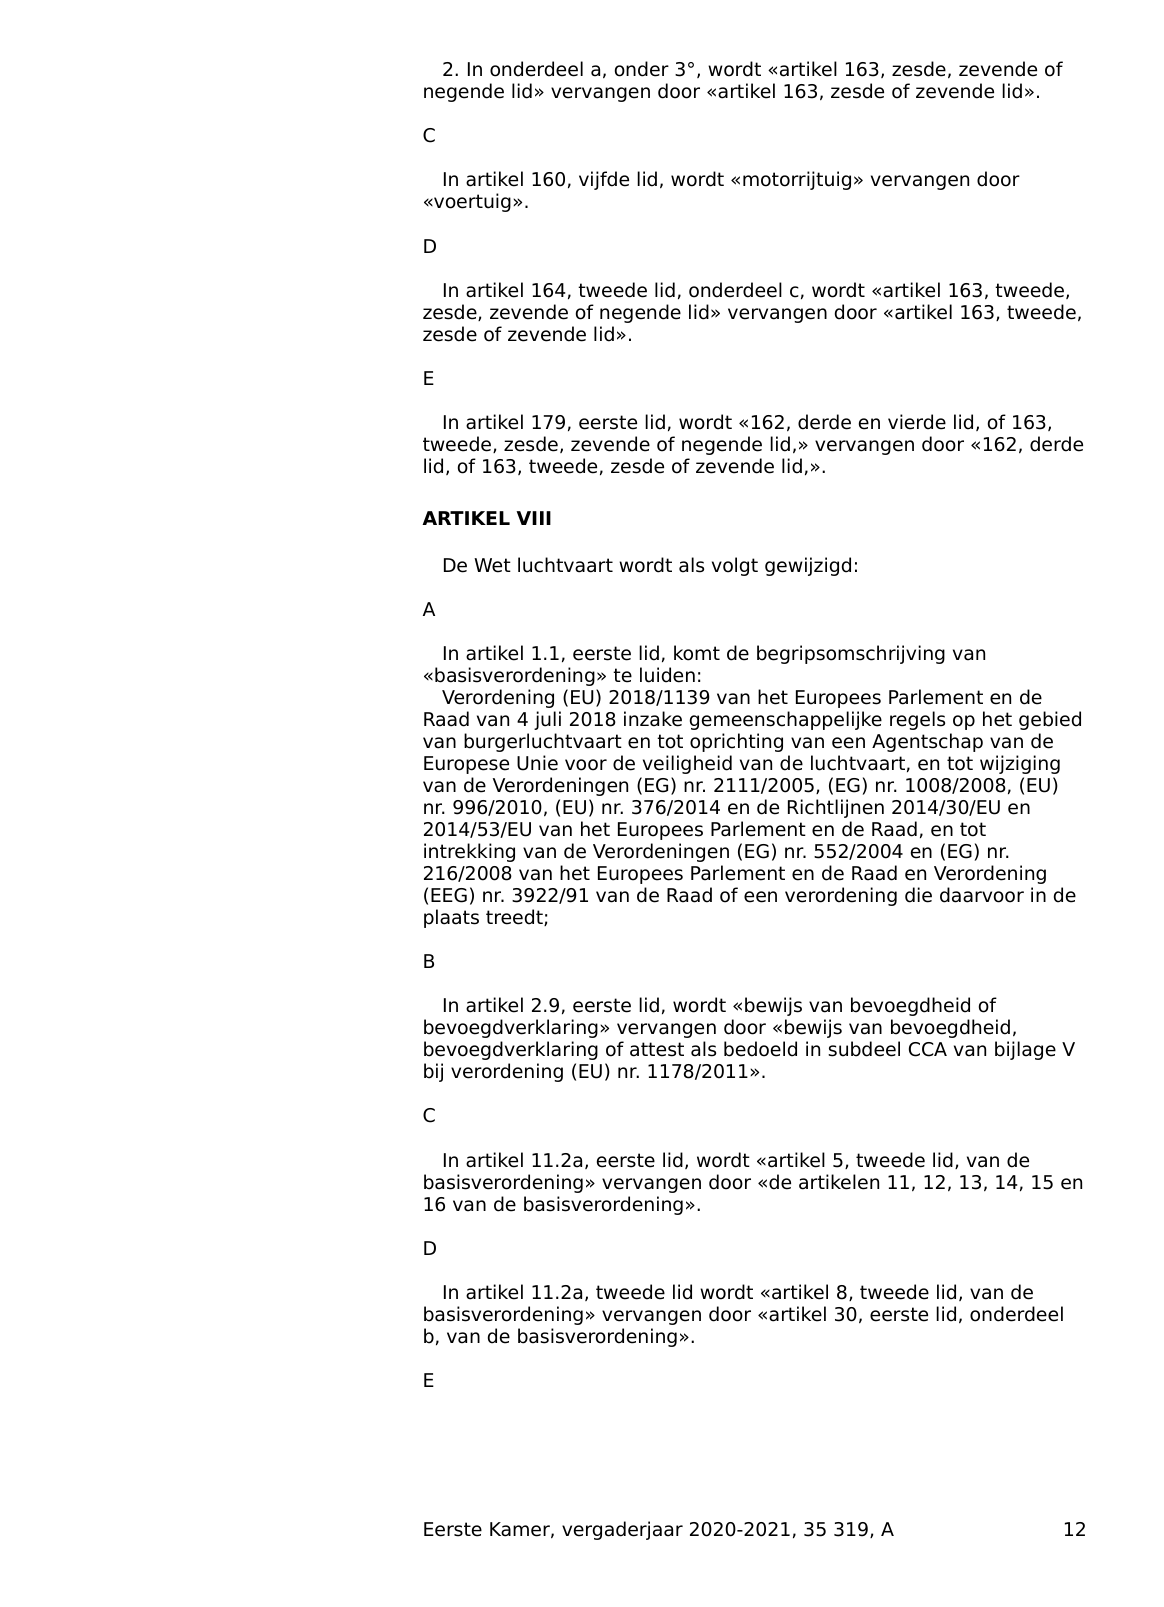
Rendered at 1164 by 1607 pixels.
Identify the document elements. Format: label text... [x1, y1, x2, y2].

text 2. In onderdeel a, onder 3°, wordt «artikel 163, zesde, zevende of negende lid» vervangen door «artikel 163, zesde of zevende lid». [422, 59, 1087, 103]
text In artikel 2.9, eerste lid, wordt «bewijs van bevoegdheid of bevoegdverklaring» vervangen door «bewijs van bevoegdheid, bevoegdverklaring of attest als bedoeld in subdeel CCA van bijlage V bij verordening (EU) nr. 1178/2011». [422, 995, 1087, 1083]
text Verordening (EU) 2018/1139 van het Europees Parlement en de Raad van 4 juli 2018 inzake gemeenschappelijke regels op het gebied van burgerluchtvaart en tot oprichting van een Agentschap van de Europese Unie voor de veiligheid van de luchtvaart, en tot wijziging van de Verordeningen (EG) nr. 2111/2005, (EG) nr. 1008/2008, (EU) nr. 996/2010, (EU) nr. 376/2014 en de Richtlijnen 2014/30/EU en 2014/53/EU van het Europees Parlement en de Raad, en tot intrekking van de Verordeningen (EG) nr. 552/2004 en (EG) nr. 216/2008 van het Europees Parlement en de Raad en Verordening (EEG) nr. 3922/91 van de Raad of een verordening die daarvoor in de plaats treedt; [422, 687, 1087, 929]
text In artikel 160, vijfde lid, wordt «motorrijtuig» vervangen door «voertuig». [422, 169, 1087, 213]
subtitle ARTIKEL VIII [422, 508, 1087, 530]
text C [422, 1105, 1087, 1127]
text De Wet luchtvaart wordt als volgt gewijzigd: [422, 555, 1087, 577]
text C [422, 125, 1087, 147]
text B [422, 951, 1087, 973]
text A [422, 599, 1087, 621]
text In artikel 11.2a, tweede lid wordt «artikel 8, tweede lid, van de basisverordening» vervangen door «artikel 30, eerste lid, onderdeel b, van de basisverordening». [422, 1282, 1087, 1348]
text In artikel 1.1, eerste lid, komt de begripsomschrijving van «basisverordening» te luiden: [422, 643, 1087, 687]
text In artikel 179, eerste lid, wordt «162, derde en vierde lid, of 163, tweede, zesde, zevende of negende lid,» vervangen door «162, derde lid, of 163, tweede, zesde of zevende lid,». [422, 412, 1087, 478]
text E [422, 368, 1087, 390]
text D [422, 1238, 1087, 1260]
text D [422, 236, 1087, 257]
text In artikel 164, tweede lid, onderdeel c, wordt «artikel 163, tweede, zesde, zevende of negende lid» vervangen door «artikel 163, tweede, zesde of zevende lid». [422, 280, 1087, 346]
text E [422, 1370, 1087, 1392]
text In artikel 11.2a, eerste lid, wordt «artikel 5, tweede lid, van de basisverordening» vervangen door «de artikelen 11, 12, 13, 14, 15 en 16 van de basisverordening». [422, 1149, 1087, 1216]
